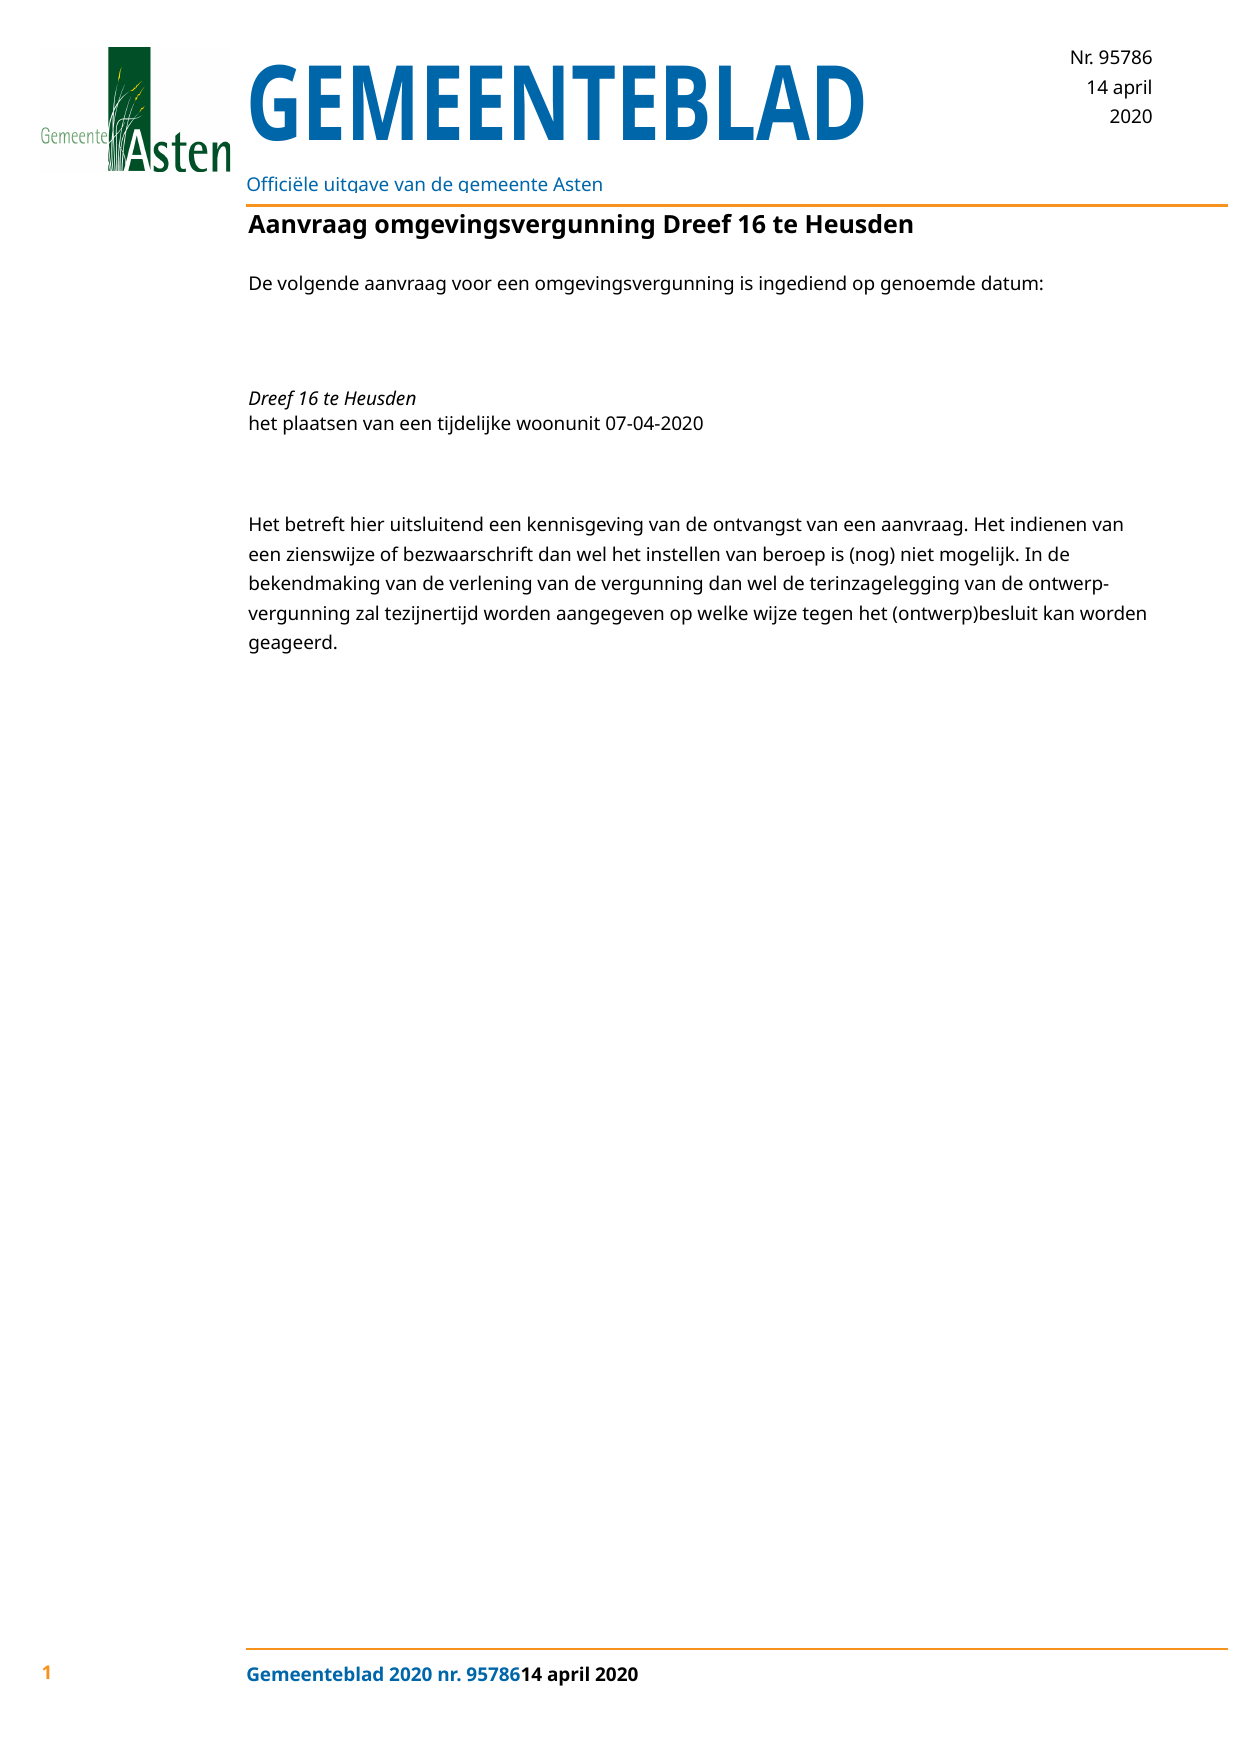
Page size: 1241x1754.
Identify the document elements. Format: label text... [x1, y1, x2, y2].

text het plaatsen van een tijdelijke woonunit 07-04-2020 [248, 410, 1152, 436]
text Aanvraag omgevingsvergunning Dreef 16 te Heusden [248, 207, 1152, 241]
text Dreef 16 te Heusden [248, 385, 1152, 410]
picture [41, 47, 231, 172]
text Het betreft hier uitsluitend een kennisgeving van de ontvangst van een aanvraag. Het indienen van een zienswijze of bezwaarschrift dan wel het instellen van beroep is (nog) niet mogelijk. In de bekendmaking van de verlening van de vergunning dan wel de terinzagelegging van de ontwerp-vergunning zal tezijnertijd worden aangegeven op welke wijze tegen het (ontwerp)besluit kan worden geageerd. [248, 511, 1152, 655]
text De volgende aanvraag voor een omgevingsvergunning is ingediend op genoemde datum: [248, 270, 1152, 296]
